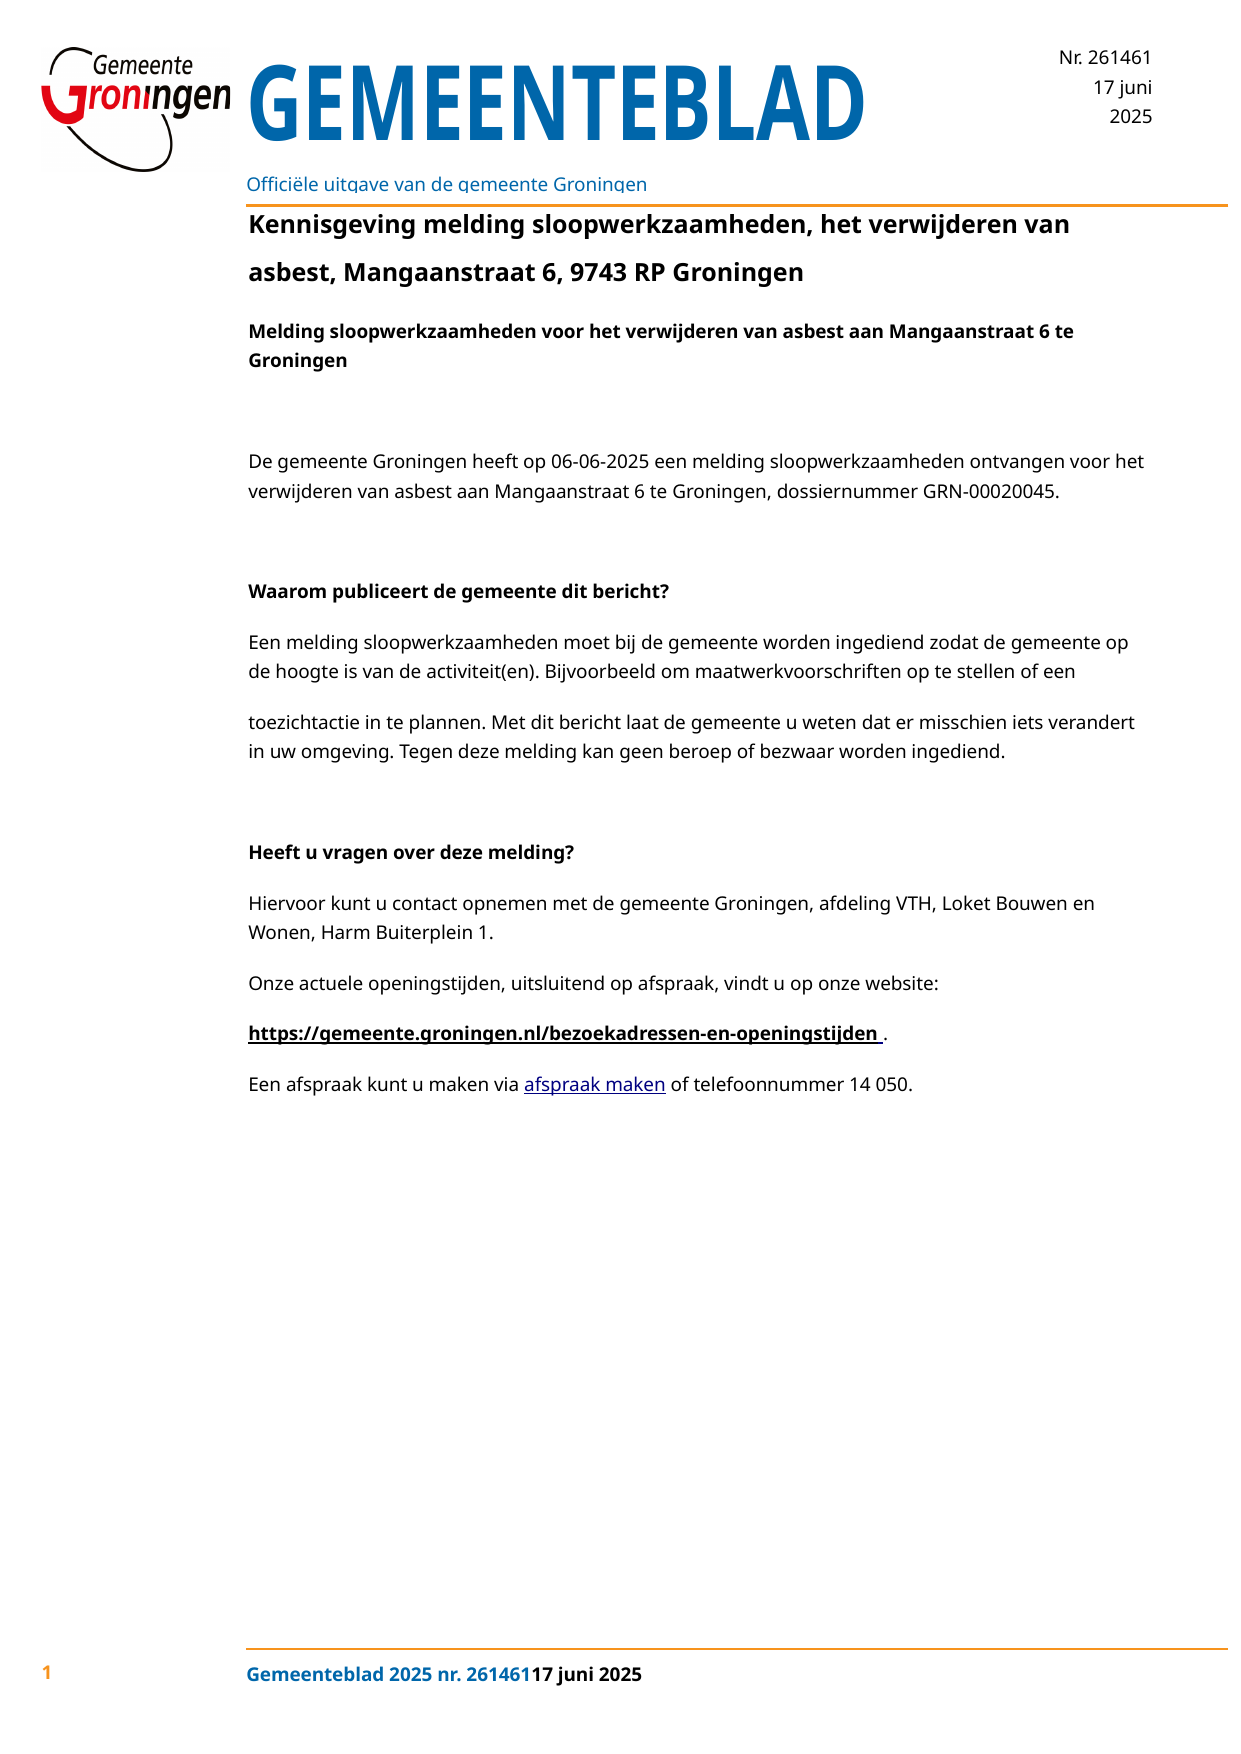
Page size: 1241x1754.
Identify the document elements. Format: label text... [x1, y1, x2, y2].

text https://gemeente.groningen.nl/bezoekadressen-en-openingstijden . [248, 1020, 1152, 1046]
text Een afspraak kunt u maken via afspraak maken of telefoonnummer 14 050. [248, 1071, 1152, 1097]
text Onze actuele openingstijden, uitsluitend op afspraak, vindt u op onze website: [248, 970, 1152, 996]
text Heeft u vragen over deze melding? [248, 839, 1152, 865]
picture [41, 47, 231, 172]
text Melding sloopwerkzaamheden voor het verwijderen van asbest aan Mangaanstraat 6 te Groningen [248, 318, 1152, 373]
text Waarom publiceert de gemeente dit bericht? [248, 579, 1152, 604]
text De gemeente Groningen heeft op 06-06-2025 een melding sloopwerkzaamheden ontvangen voor het verwijderen van asbest aan Mangaanstraat 6 te Groningen, dossiernummer GRN-00020045. [248, 448, 1152, 504]
text Een melding sloopwerkzaamheden moet bij de gemeente worden ingediend zodat de gemeente op de hoogte is van de activiteit(en). Bijvoorbeeld om maatwerkvoorschriften op te stellen of een [248, 629, 1152, 684]
text Kennisgeving melding sloopwerkzaamheden, het verwijderen van asbest, Mangaanstraat 6, 9743 RP Groningen [248, 207, 1152, 288]
text toezichtactie in te plannen. Met dit bericht laat de gemeente u weten dat er misschien iets verandert in uw omgeving. Tegen deze melding kan geen beroep of bezwaar worden ingediend. [248, 709, 1152, 764]
text Hiervoor kunt u contact opnemen met de gemeente Groningen, afdeling VTH, Loket Bouwen en Wonen, Harm Buiterplein 1. [248, 890, 1152, 945]
